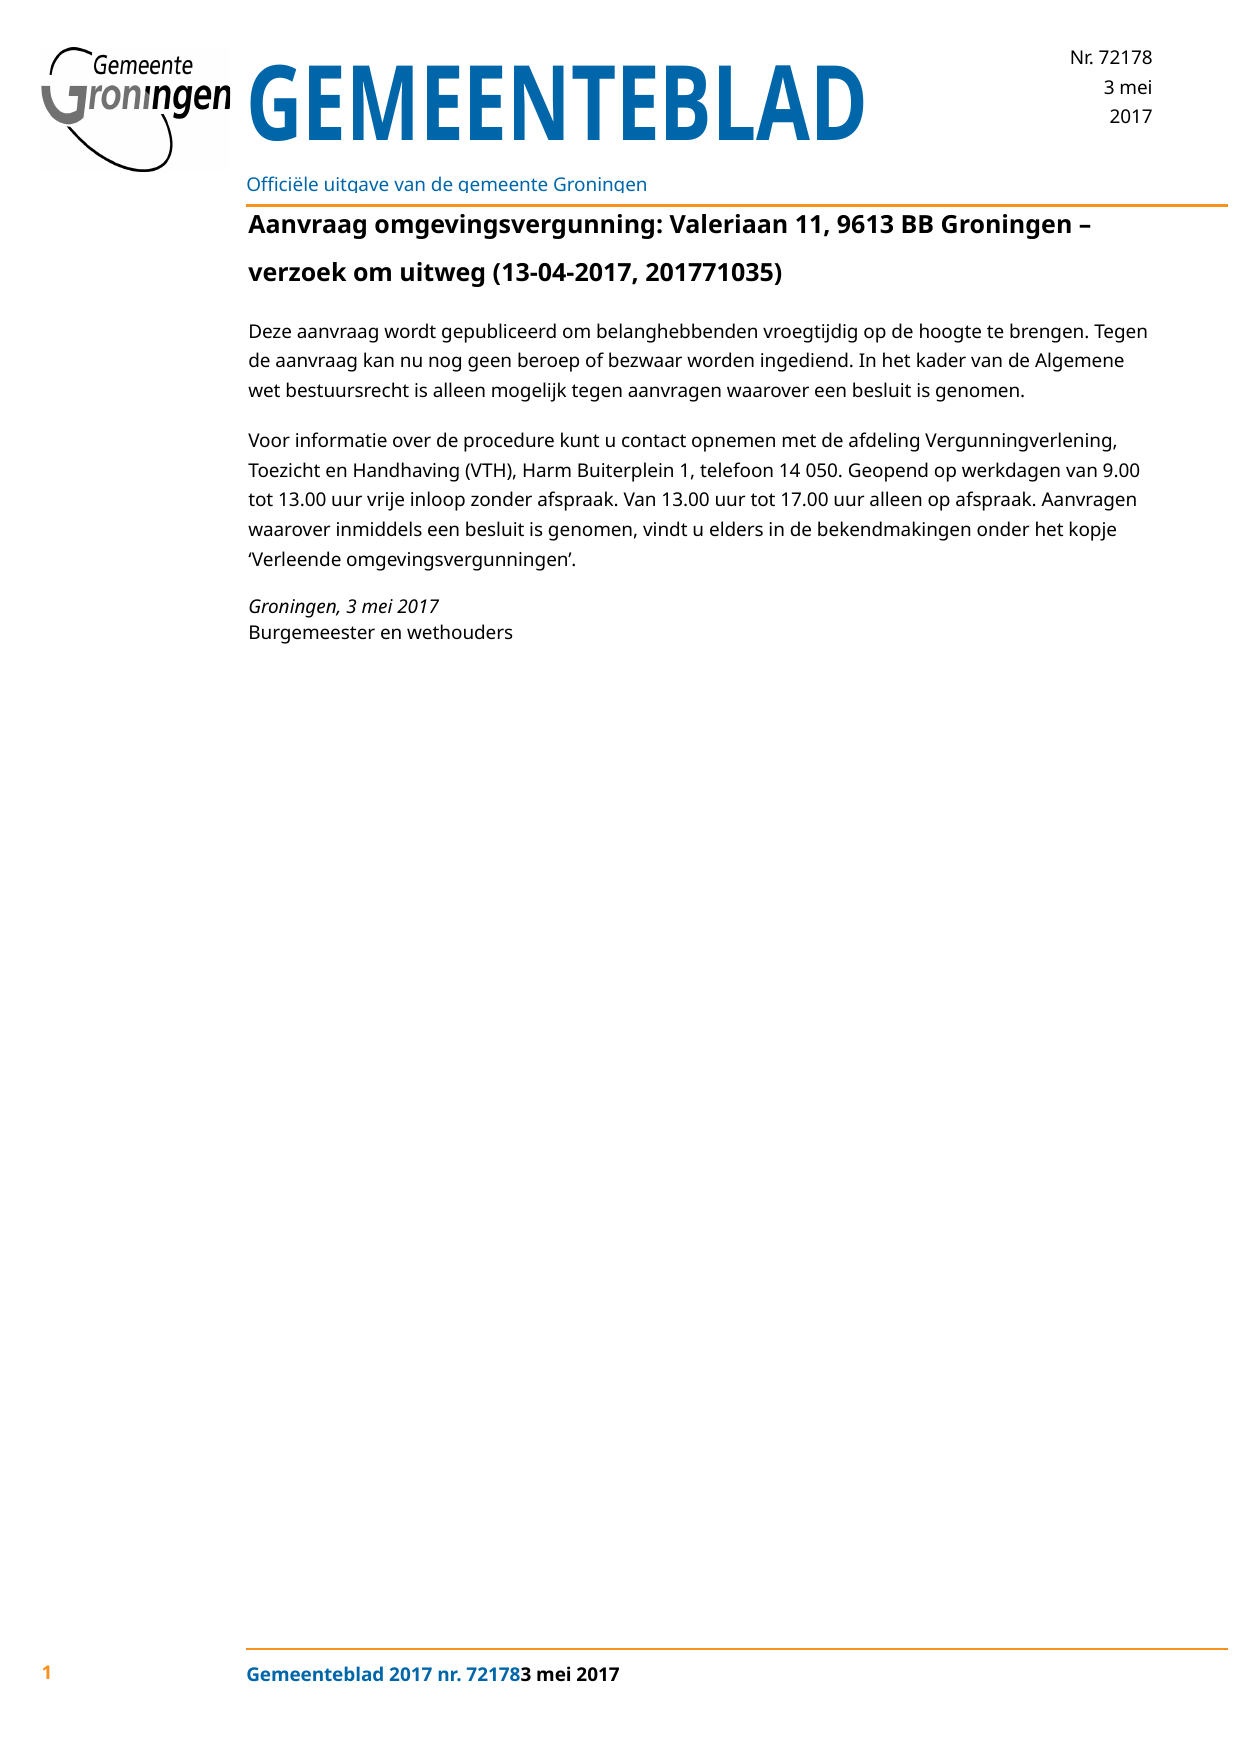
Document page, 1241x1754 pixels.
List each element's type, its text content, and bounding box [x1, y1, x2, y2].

text Burgemeester en wethouders [248, 619, 1152, 645]
text Deze aanvraag wordt gepubliceerd om belanghebbenden vroegtijdig op de hoogte te brengen. Tegen de aanvraag kan nu nog geen beroep of bezwaar worden ingediend. In het kader van de Algemene wet bestuursrecht is alleen mogelijk tegen aanvragen waarover een besluit is genomen. [248, 318, 1152, 403]
text Voor informatie over de procedure kunt u contact opnemen met de afdeling Vergunningverlening, Toezicht en Handhaving (VTH), Harm Buiterplein 1, telefoon 14 050. Geopend op werkdagen van 9.00 tot 13.00 uur vrije inloop zonder afspraak. Van 13.00 uur tot 17.00 uur alleen op afspraak. Aanvragen waarover inmiddels een besluit is genomen, vindt u elders in de bekendmakingen onder het kopje ‘Verleende omgevingsvergunningen’. [248, 427, 1152, 572]
picture [41, 47, 231, 172]
text Groningen, 3 mei 2017 [248, 594, 1152, 619]
text Aanvraag omgevingsvergunning: Valeriaan 11, 9613 BB Groningen – verzoek om uitweg (13-04-2017, 201771035) [248, 207, 1152, 288]
